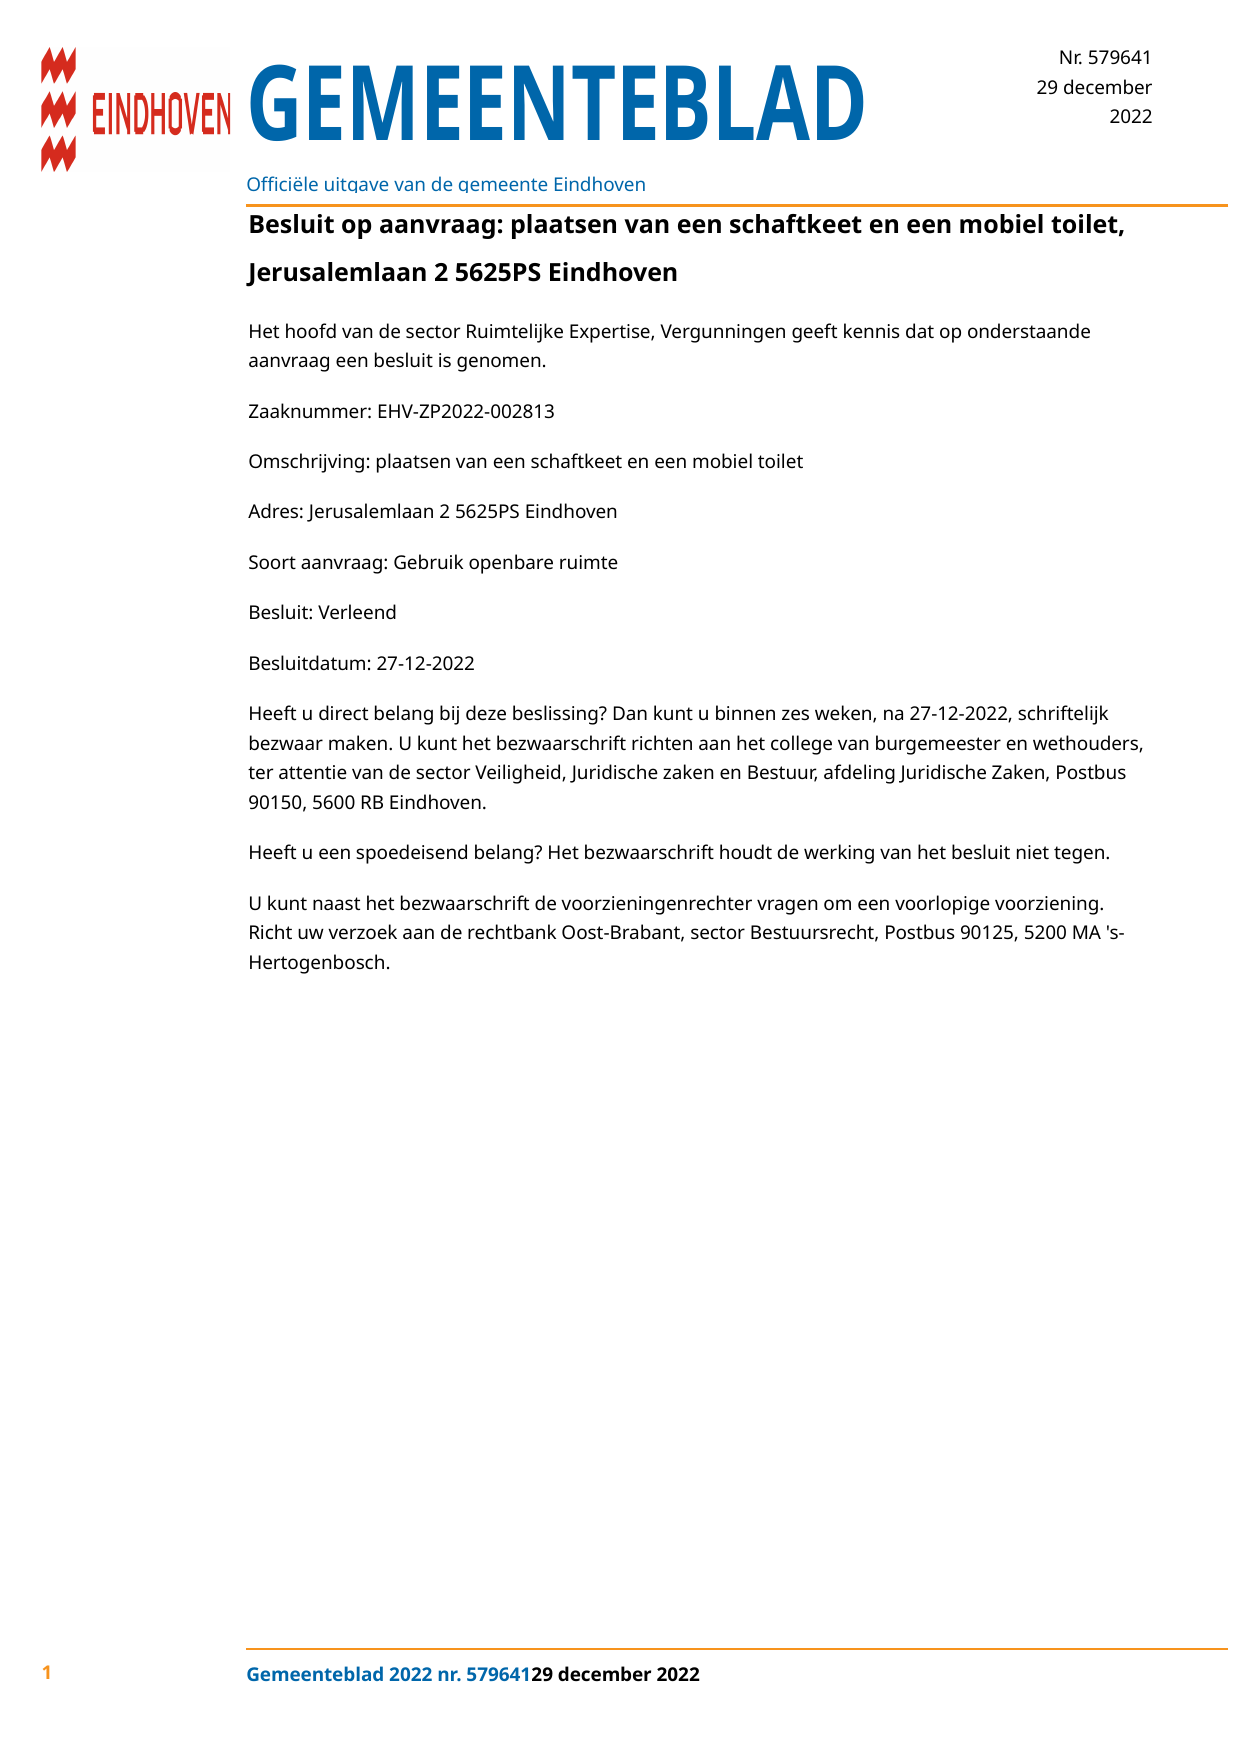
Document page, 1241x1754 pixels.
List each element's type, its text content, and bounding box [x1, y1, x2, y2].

text Besluitdatum: 27-12-2022 [248, 650, 1152, 676]
text Adres: Jerusalemlaan 2 5625PS Eindhoven [248, 499, 1152, 524]
text Besluit op aanvraag: plaatsen van een schaftkeet en een mobiel toilet, Jerusalemlaan 2 5625PS Eindhoven [248, 207, 1152, 288]
text Zaaknummer: EHV-ZP2022-002813 [248, 398, 1152, 424]
text Heeft u een spoedeisend belang? Het bezwaarschrift houdt de werking van het besluit niet tegen. [248, 839, 1152, 865]
text Omschrijving: plaatsen van een schaftkeet en een mobiel toilet [248, 448, 1152, 474]
text Soort aanvraag: Gebruik openbare ruimte [248, 549, 1152, 575]
text Besluit: Verleend [248, 599, 1152, 625]
text U kunt naast het bezwaarschrift de voorzieningenrechter vragen om een voorlopige voorziening. Richt uw verzoek aan de rechtbank Oost-Brabant, sector Bestuursrecht, Postbus 90125, 5200 MA 's-Hertogenbosch. [248, 890, 1152, 975]
picture [41, 47, 231, 172]
text Het hoofd van de sector Ruimtelijke Expertise, Vergunningen geeft kennis dat op onderstaande aanvraag een besluit is genomen. [248, 318, 1152, 373]
text Heeft u direct belang bij deze beslissing? Dan kunt u binnen zes weken, na 27-12-2022, schriftelijk bezwaar maken. U kunt het bezwaarschrift richten aan het college van burgemeester en wethouders, ter attentie van de sector Veiligheid, Juridische zaken en Bestuur, afdeling Juridische Zaken, Postbus 90150, 5600 RB Eindhoven. [248, 700, 1152, 815]
